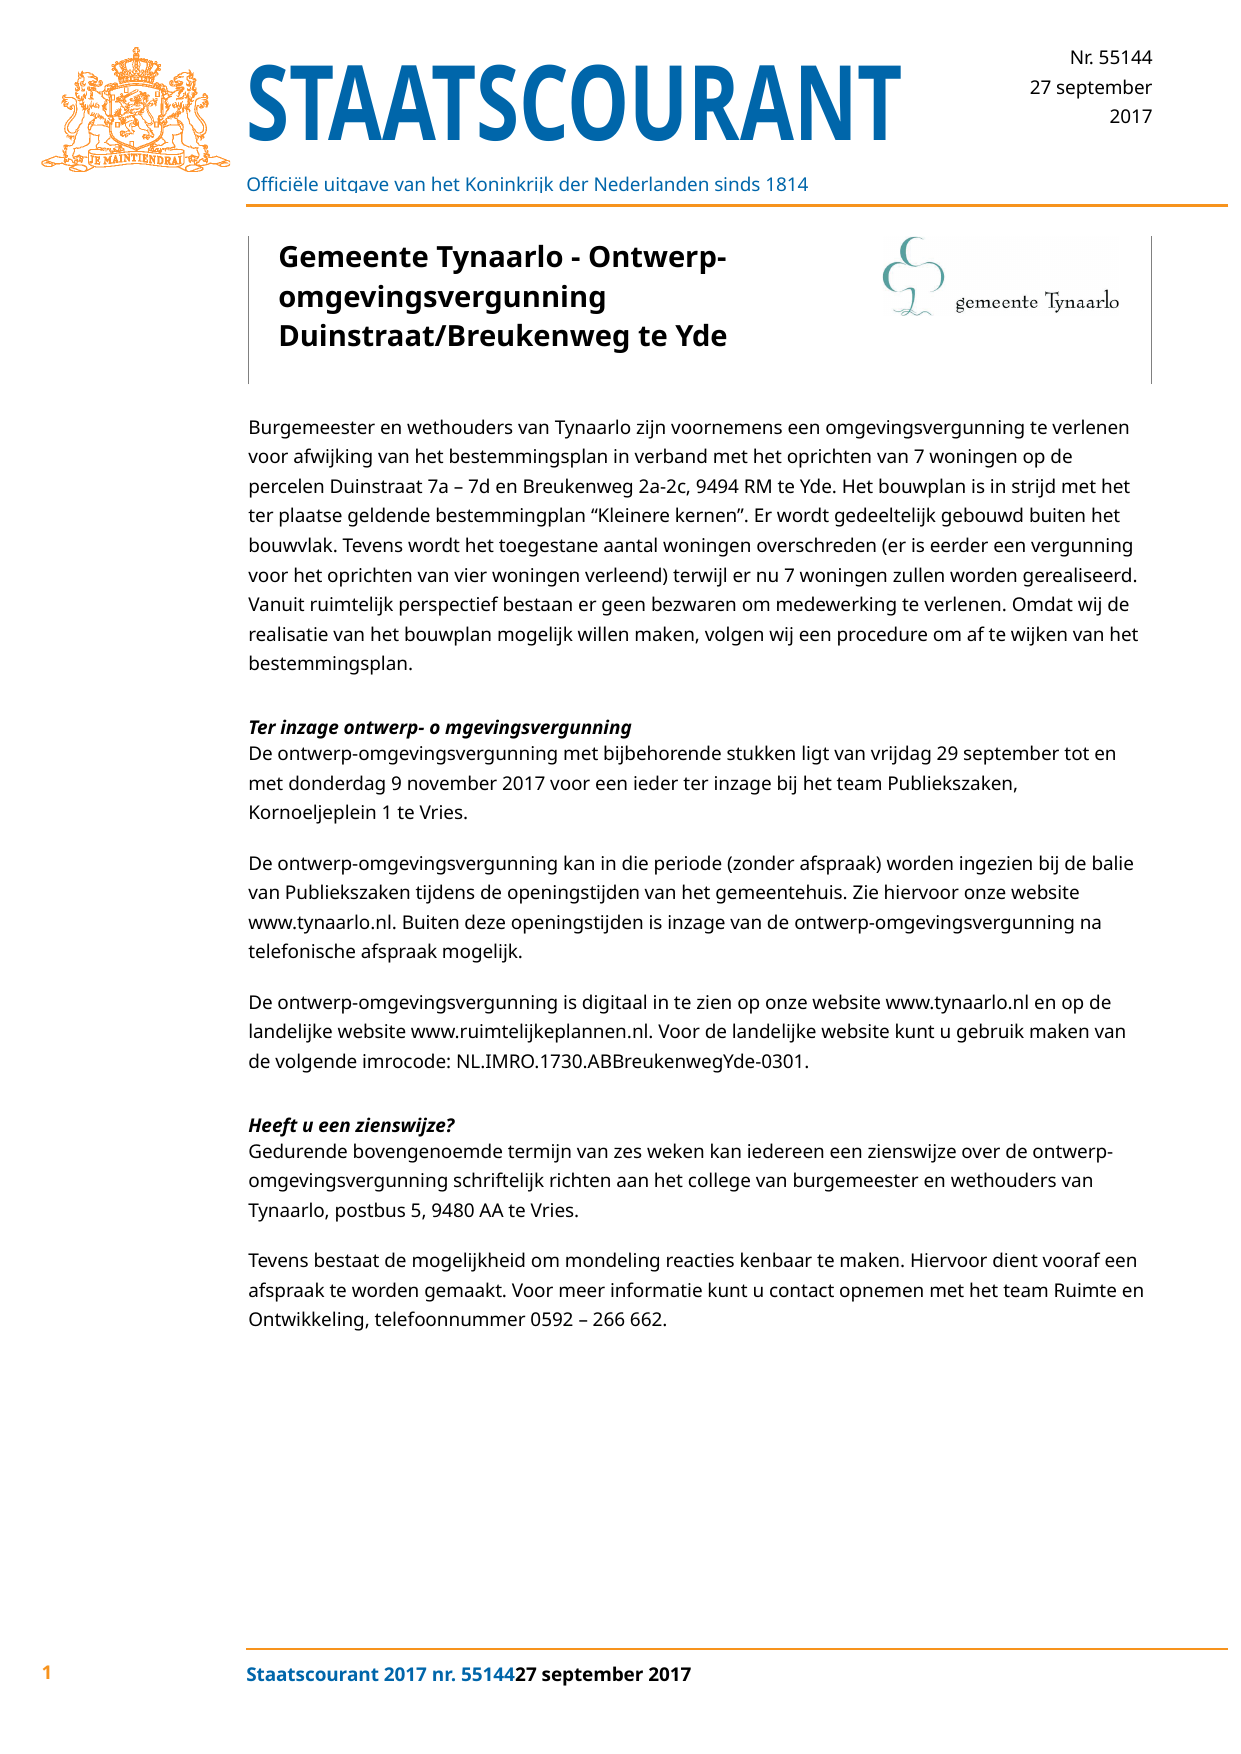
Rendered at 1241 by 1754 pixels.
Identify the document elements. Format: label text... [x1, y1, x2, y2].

table_header Gemeente Tynaarlo - Ontwerp-omgevingsvergunning Duinstraat/Breukenweg te Yde [249, 236, 850, 384]
picture [882, 236, 1119, 316]
text Gedurende bovengenoemde termijn van zes weken kan iedereen een zienswijze over de ontwerp-omgevingsvergunning schriftelijk richten aan het college van burgemeester en wethouders van Tynaarlo, postbus 5, 9480 AA te Vries. [248, 1138, 1152, 1223]
text De ontwerp-omgevingsvergunning met bijbehorende stukken ligt van vrijdag 29 september tot en met donderdag 9 november 2017 voor een ieder ter inzage bij het team Publiekszaken, Kornoeljeplein 1 te Vries. [248, 740, 1152, 825]
table_header [850, 236, 1151, 384]
text De ontwerp-omgevingsvergunning is digitaal in te zien op onze website www.tynaarlo.nl en op de landelijke website www.ruimtelijkeplannen.nl. Voor de landelijke website kunt u gebruik maken van de volgende imrocode: NL.IMRO.1730.ABBreukenwegYde-0301. [248, 989, 1152, 1074]
text De ontwerp-omgevingsvergunning kan in die periode (zonder afspraak) worden ingezien bij de balie van Publiekszaken tijdens de openingstijden van het gemeentehuis. Zie hiervoor onze website www.tynaarlo.nl. Buiten deze openingstijden is inzage van de ontwerp-omgevingsvergunning na telefonische afspraak mogelijk. [248, 850, 1152, 964]
text Heeft u een zienswijze? [248, 1112, 1152, 1138]
text Tevens bestaat de mogelijkheid om mondeling reacties kenbaar te maken. Hiervoor dient vooraf een afspraak te worden gemaakt. Voor meer informatie kunt u contact opnemen met het team Ruimte en Ontwikkeling, telefoonnummer 0592 – 266 662. [248, 1247, 1152, 1332]
text Burgemeester en wethouders van Tynaarlo zijn voornemens een omgevingsvergunning te verlenen voor afwijking van het bestemmingsplan in verband met het oprichten van 7 woningen op de percelen Duinstraat 7a – 7d en Breukenweg 2a-2c, 9494 RM te Yde. Het bouwplan is in strijd met het ter plaatse geldende bestemmingplan “Kleinere kernen”. Er wordt gedeeltelijk gebouwd buiten het bouwvlak. Tevens wordt het toegestane aantal woningen overschreden (er is eerder een vergunning voor het oprichten van vier woningen verleend) terwijl er nu 7 woningen zullen worden gerealiseerd. Vanuit ruimtelijk perspectief bestaan er geen bezwaren om medewerking te verlenen. Omdat wij de realisatie van het bouwplan mogelijk willen maken, volgen wij een procedure om af te wijken van het bestemmingsplan. [248, 414, 1152, 676]
picture [41, 47, 231, 172]
text Ter inzage ontwerp- o mgevingsvergunning [248, 714, 1152, 740]
